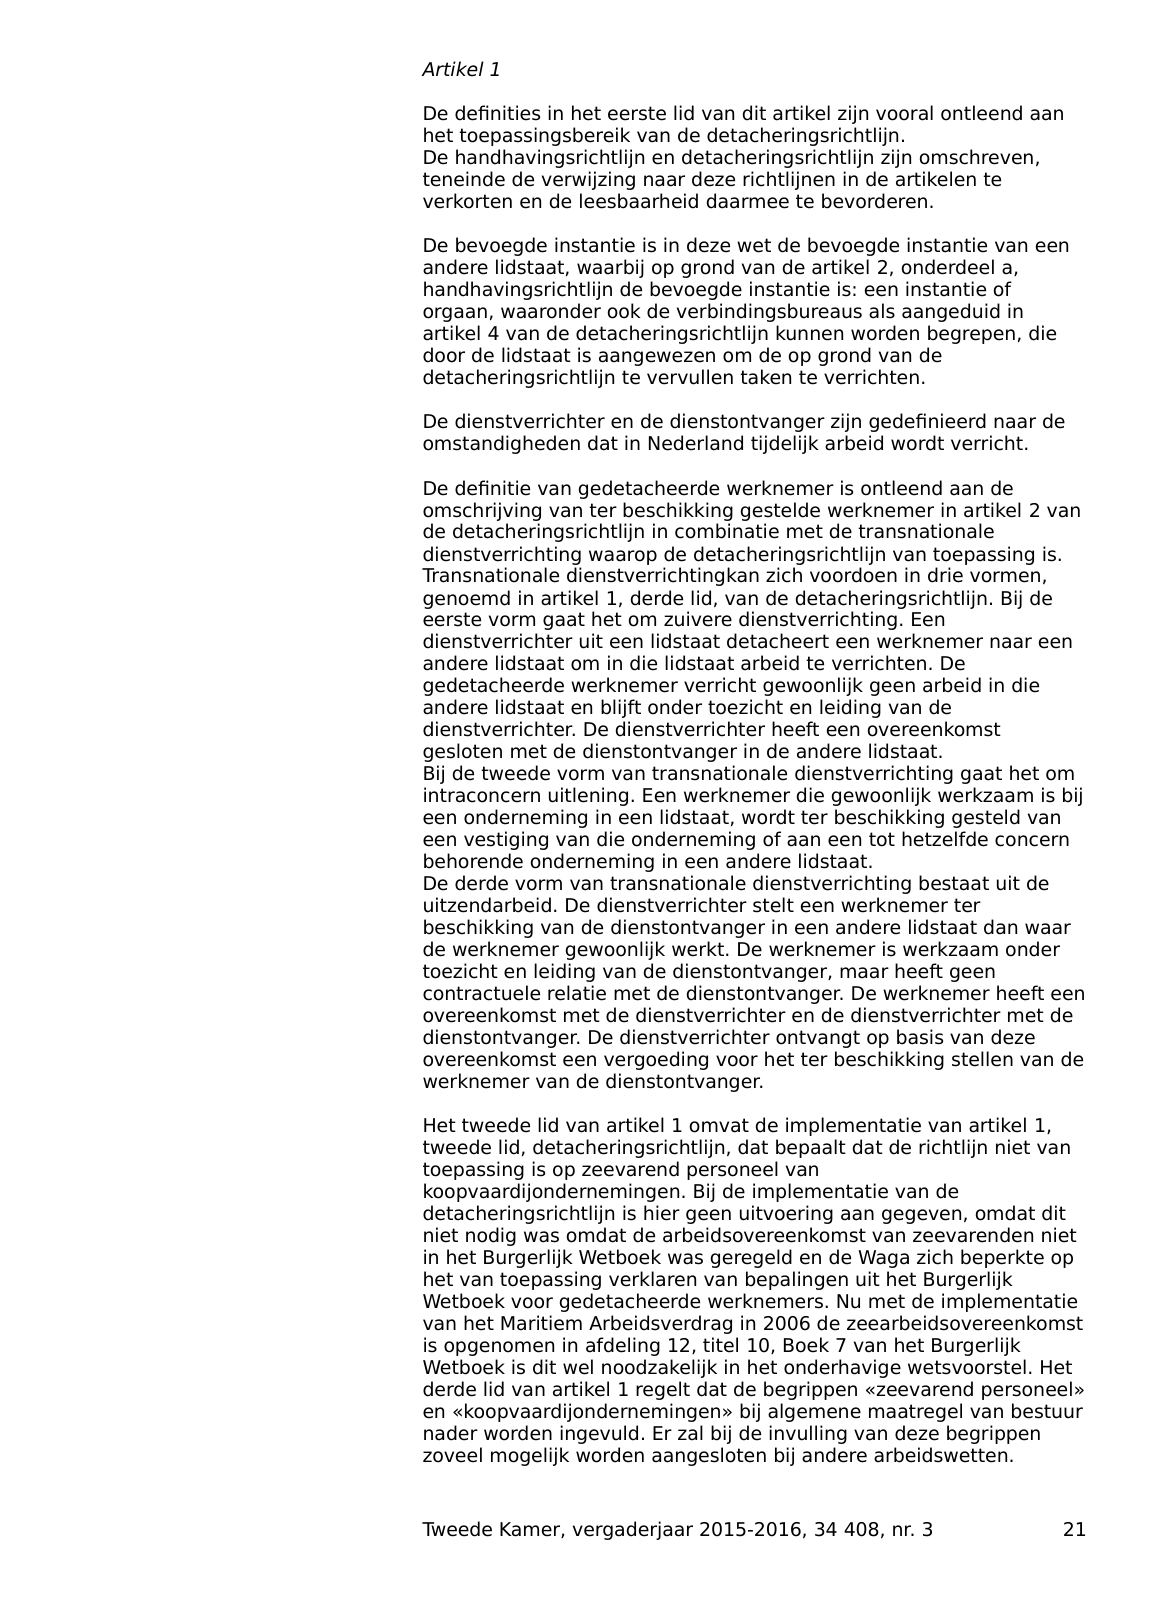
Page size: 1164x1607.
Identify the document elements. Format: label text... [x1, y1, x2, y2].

text Transnationale dienstverrichtingkan zich voordoen in drie vormen, genoemd in artikel 1, derde lid, van de detacheringsrichtlijn. Bij de eerste vorm gaat het om zuivere dienstverrichting. Een dienstverrichter uit een lidstaat detacheert een werknemer naar een andere lidstaat om in die lidstaat arbeid te verrichten. De gedetacheerde werknemer verricht gewoonlijk geen arbeid in die andere lidstaat en blijft onder toezicht en leiding van de dienstverrichter. De dienstverrichter heeft een overeenkomst gesloten met de dienstontvanger in de andere lidstaat. [422, 565, 1087, 763]
text De derde vorm van transnationale dienstverrichting bestaat uit de uitzendarbeid. De dienstverrichter stelt een werknemer ter beschikking van de dienstontvanger in een andere lidstaat dan waar de werknemer gewoonlijk werkt. De werknemer is werkzaam onder toezicht en leiding van de dienstontvanger, maar heeft geen contractuele relatie met de dienstontvanger. De werknemer heeft een overeenkomst met de dienstverrichter en de dienstverrichter met de dienstontvanger. De dienstverrichter ontvangt op basis van deze overeenkomst een vergoeding voor het ter beschikking stellen van de werknemer van de dienstontvanger. [422, 873, 1087, 1093]
text Bij de tweede vorm van transnationale dienstverrichting gaat het om intraconcern uitlening. Een werknemer die gewoonlijk werkzaam is bij een onderneming in een lidstaat, wordt ter beschikking gesteld van een vestiging van die onderneming of aan een tot hetzelfde concern behorende onderneming in een andere lidstaat. [422, 763, 1087, 873]
text Het tweede lid van artikel 1 omvat de implementatie van artikel 1, tweede lid, detacheringsrichtlijn, dat bepaalt dat de richtlijn niet van toepassing is op zeevarend personeel van koopvaardijondernemingen. Bij de implementatie van de detacheringsrichtlijn is hier geen uitvoering aan gegeven, omdat dit niet nodig was omdat de arbeidsovereenkomst van zeevarenden niet in het Burgerlijk Wetboek was geregeld en de Waga zich beperkte op het van toepassing verklaren van bepalingen uit het Burgerlijk Wetboek voor gedetacheerde werknemers. Nu met de implementatie van het Maritiem Arbeidsverdrag in 2006 de zeearbeidsovereenkomst is opgenomen in afdeling 12, titel 10, Boek 7 van het Burgerlijk Wetboek is dit wel noodzakelijk in het onderhavige wetsvoorstel. Het derde lid van artikel 1 regelt dat de begrippen «zeevarend personeel» en «koopvaardijondernemingen» bij algemene maatregel van bestuur nader worden ingevuld. Er zal bij de invulling van deze begrippen zoveel mogelijk worden aangesloten bij andere arbeidswetten. [422, 1115, 1087, 1467]
text De definities in het eerste lid van dit artikel zijn vooral ontleend aan het toepassingsbereik van de detacheringsrichtlijn. [422, 103, 1087, 147]
text De bevoegde instantie is in deze wet de bevoegde instantie van een andere lidstaat, waarbij op grond van de artikel 2, onderdeel a, handhavingsrichtlijn de bevoegde instantie is: een instantie of orgaan, waaronder ook de verbindingsbureaus als aangeduid in artikel 4 van de detacheringsrichtlijn kunnen worden begrepen, die door de lidstaat is aangewezen om de op grond van de detacheringsrichtlijn te vervullen taken te verrichten. [422, 235, 1087, 389]
subtitle Artikel 1 [422, 59, 1087, 81]
text De definitie van gedetacheerde werknemer is ontleend aan de omschrijving van ter beschikking gestelde werknemer in artikel 2 van de detacheringsrichtlijn in combinatie met de transnationale dienstverrichting waarop de detacheringsrichtlijn van toepassing is. [422, 477, 1087, 565]
text De dienstverrichter en de dienstontvanger zijn gedefinieerd naar de omstandigheden dat in Nederland tijdelijk arbeid wordt verricht. [422, 411, 1087, 455]
text De handhavingsrichtlijn en detacheringsrichtlijn zijn omschreven, teneinde de verwijzing naar deze richtlijnen in de artikelen te verkorten en de leesbaarheid daarmee te bevorderen. [422, 147, 1087, 213]
